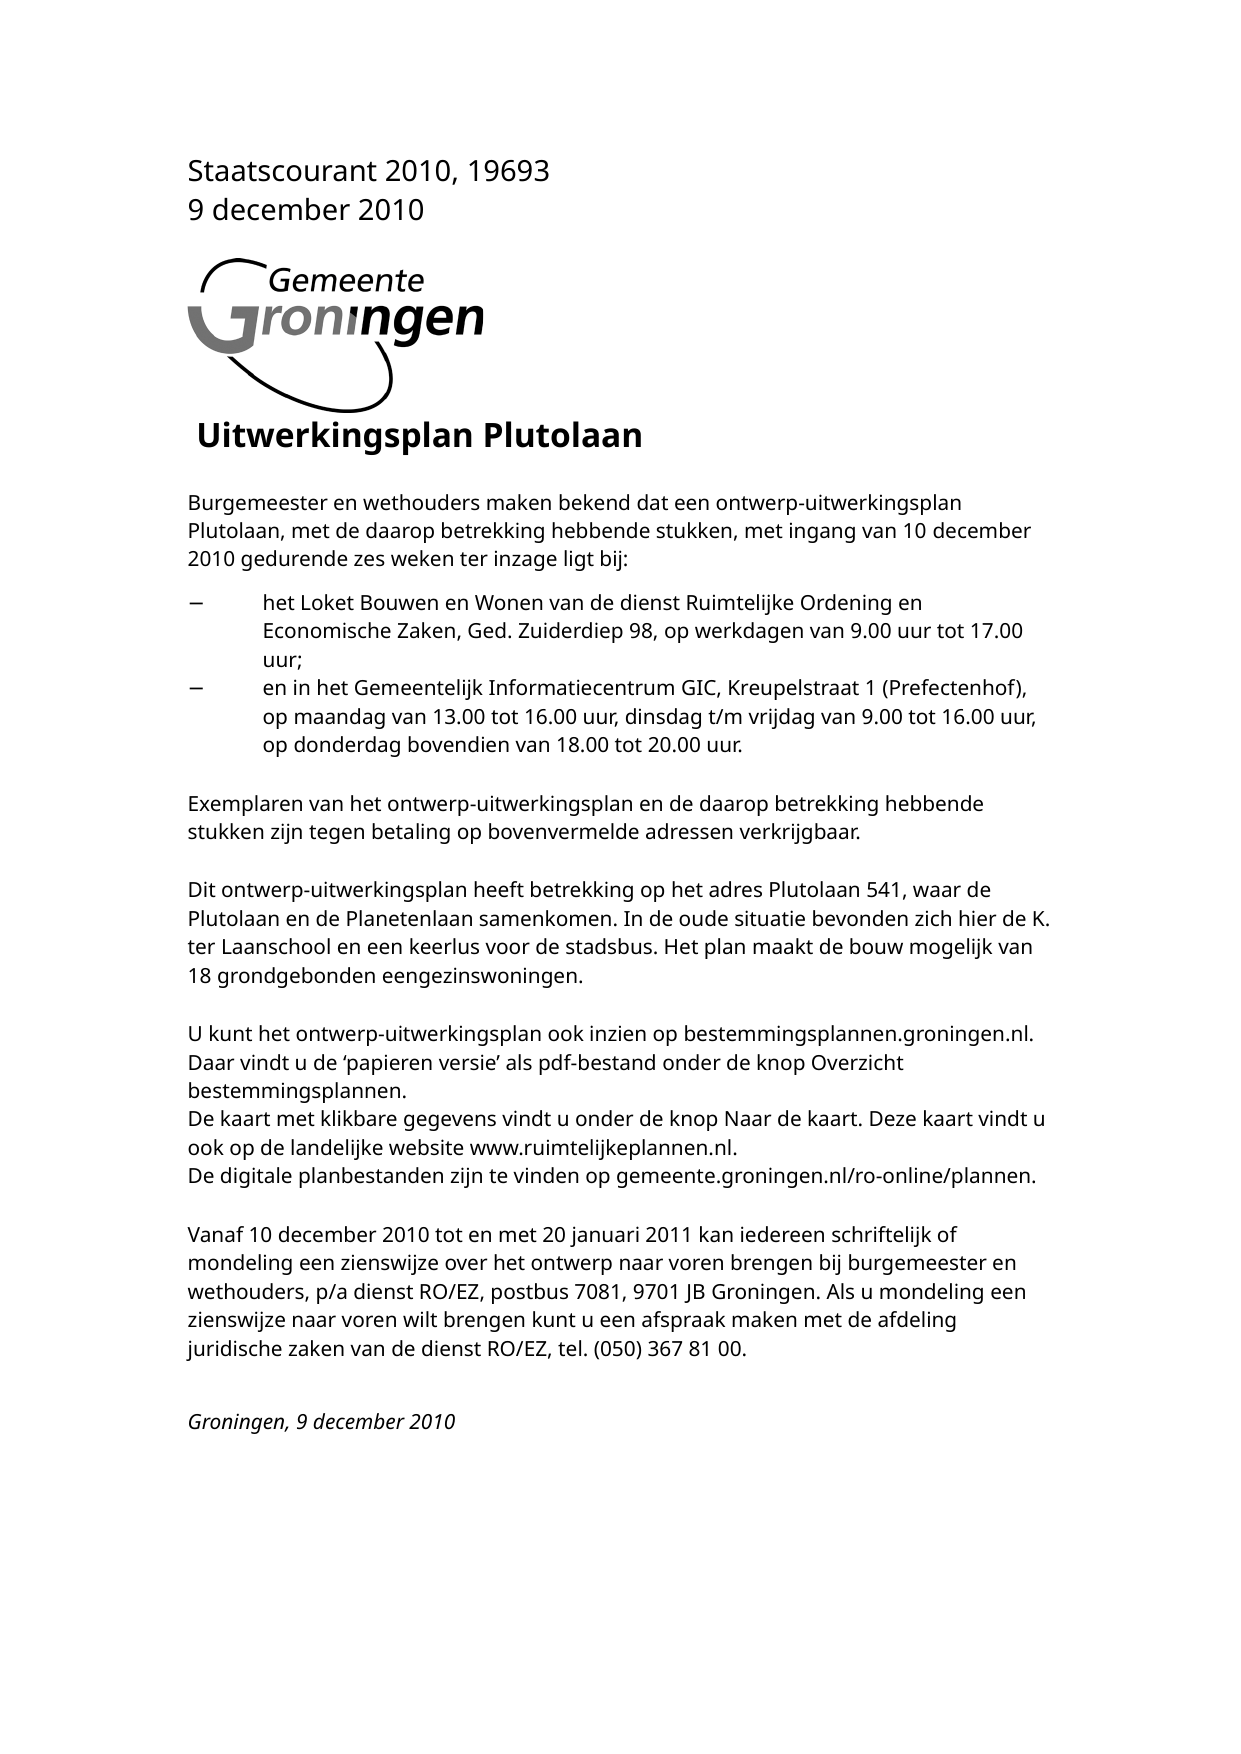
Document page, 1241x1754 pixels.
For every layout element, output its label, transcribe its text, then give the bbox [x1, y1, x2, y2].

list het Loket Bouwen en Wonen van de dienst Ruimtelijke Ordening en Economische Zaken, Ged. Zuiderdiep 98, op werkdagen van 9.00 uur tot 17.00 uur; [187, 588, 1053, 673]
list en in het Gemeentelijk Informatiecentrum GIC, Kreupelstraat 1 (Prefectenhof), op maandag van 13.00 tot 16.00 uur, dinsdag t/m vrijdag van 9.00 tot 16.00 uur, op donderdag bovendien van 18.00 tot 20.00 uur. [187, 673, 1053, 759]
text De digitale planbestanden zijn te vinden op gemeente.groningen.nl/ro-online/plannen. [187, 1161, 1053, 1190]
picture [187, 258, 484, 413]
text Daar vindt u de ‘papieren versie’ als pdf-bestand onder de knop Overzicht bestemmingsplannen. [187, 1048, 1053, 1104]
text Staatscourant 2010, 19693 [187, 150, 1053, 190]
text 9 december 2010 [187, 190, 1053, 229]
text U kunt het ontwerp-uitwerkingsplan ook inzien op bestemmingsplannen.groningen.nl. [187, 1019, 1053, 1048]
text Exemplaren van het ontwerp-uitwerkingsplan en de daarop betrekking hebbende stukken zijn tegen betaling op bovenvermelde adressen verkrijgbaar. [187, 789, 1053, 846]
text Burgemeester en wethouders maken bekend dat een ontwerp-uitwerkingsplan Plutolaan, met de daarop betrekking hebbende stukken, met ingang van 10 december 2010 gedurende zes weken ter inzage ligt bij: [187, 488, 1053, 573]
text Groningen, 9 december 2010 [187, 1407, 1053, 1436]
subtitle Uitwerkingsplan Plutolaan [187, 271, 1053, 458]
text De kaart met klikbare gegevens vindt u onder de knop Naar de kaart. Deze kaart vindt u ook op de landelijke website www.ruimtelijkeplannen.nl. [187, 1104, 1053, 1161]
text Dit ontwerp-uitwerkingsplan heeft betrekking op het adres Plutolaan 541, waar de Plutolaan en de Planetenlaan samenkomen. In de oude situatie bevonden zich hier de K. ter Laanschool en een keerlus voor de stadsbus. Het plan maakt de bouw mogelijk van 18 grondgebonden eengezinswoningen. [187, 876, 1053, 989]
text Vanaf 10 december 2010 tot en met 20 januari 2011 kan iedereen schriftelijk of mondeling een zienswijze over het ontwerp naar voren brengen bij burgemeester en wethouders, p/a dienst RO/EZ, postbus 7081, 9701 JB Groningen. Als u mondeling een zienswijze naar voren wilt brengen kunt u een afspraak maken met de afdeling juridische zaken van de dienst RO/EZ, tel. (050) 367 81 00. [187, 1220, 1053, 1362]
